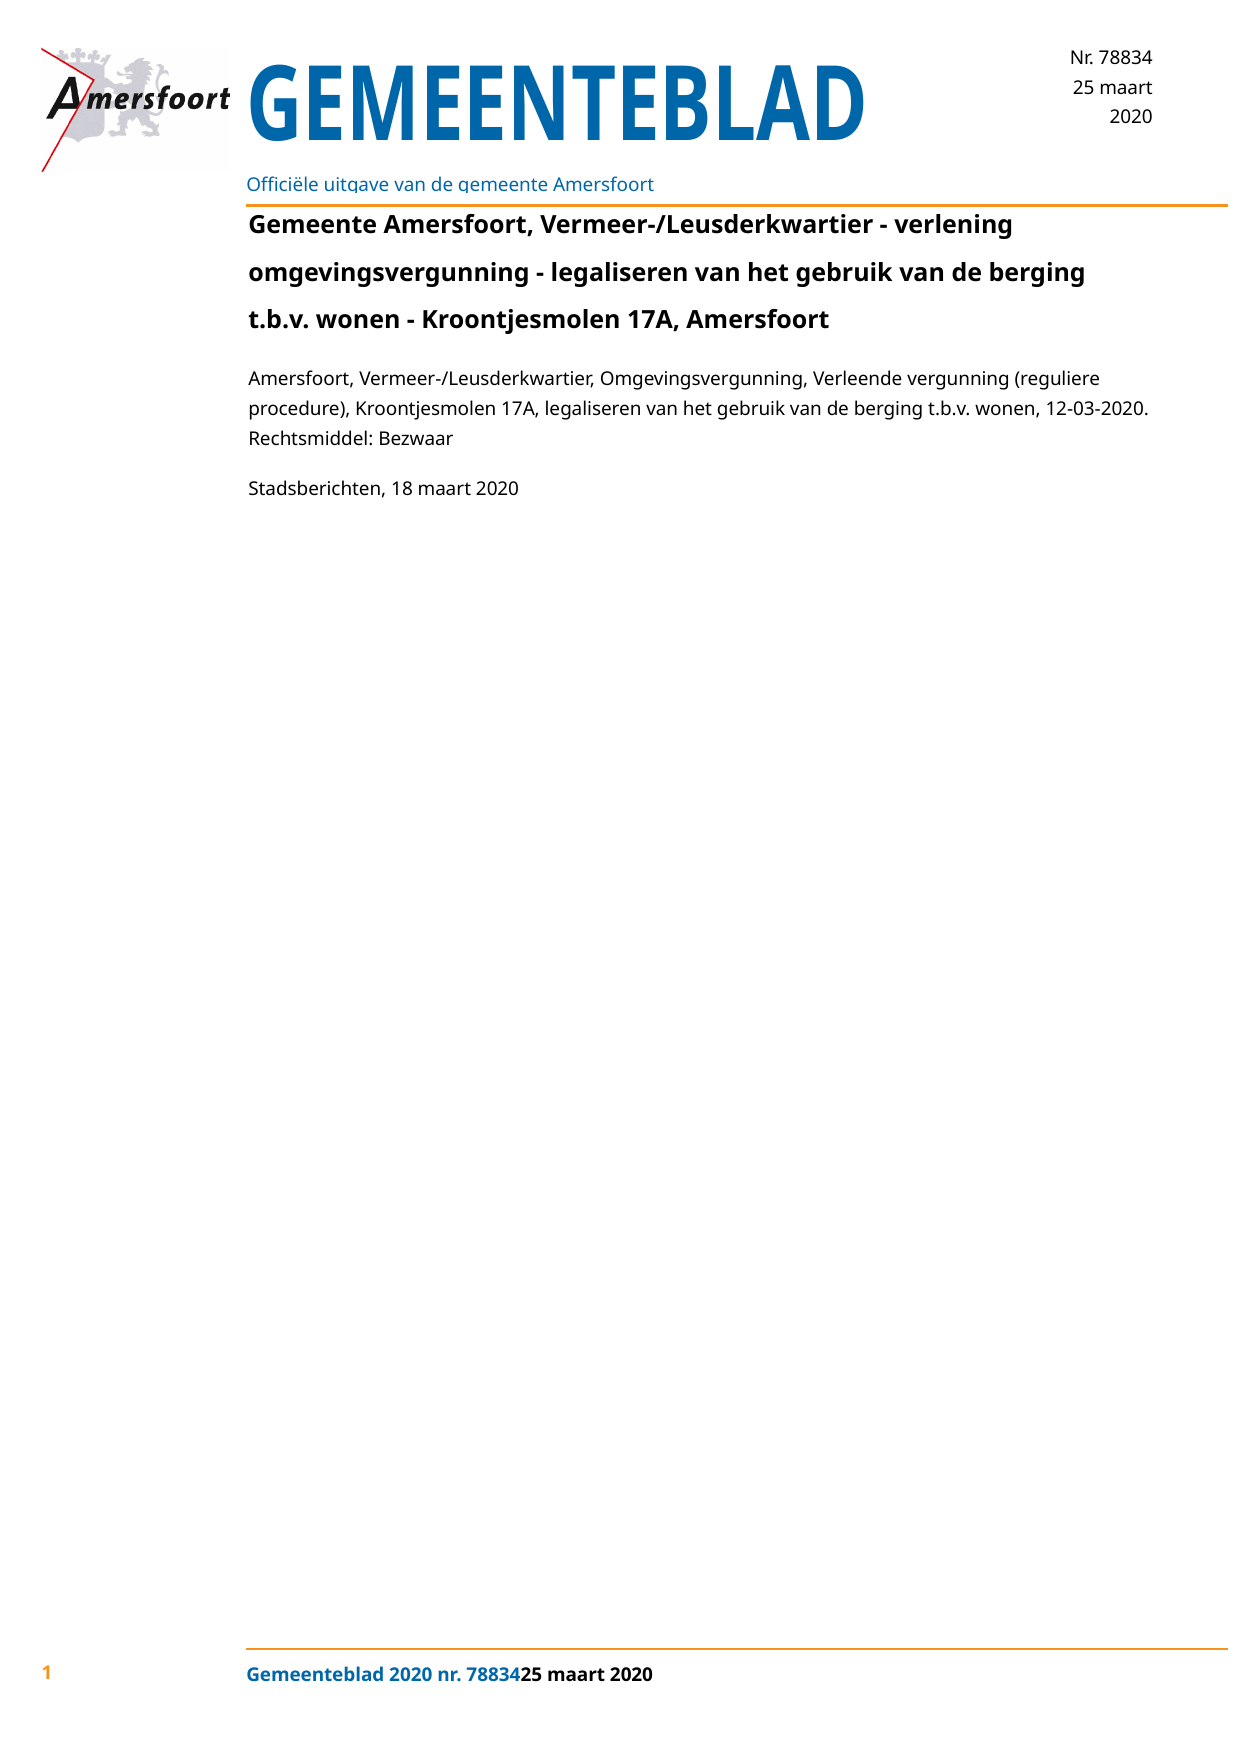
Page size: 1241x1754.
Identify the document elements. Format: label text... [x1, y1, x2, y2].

text Gemeente Amersfoort, Vermeer-/Leusderkwartier - verlening omgevingsvergunning - legaliseren van het gebruik van de berging t.b.v. wonen - Kroontjesmolen 17A, Amersfoort [248, 207, 1152, 336]
text Stadsberichten, 18 maart 2020 [248, 475, 1152, 501]
picture [41, 47, 231, 172]
text Amersfoort, Vermeer-/Leusderkwartier, Omgevingsvergunning, Verleende vergunning (reguliere procedure), Kroontjesmolen 17A, legaliseren van het gebruik van de berging t.b.v. wonen, 12-03-2020. Rechtsmiddel: Bezwaar [248, 366, 1152, 450]
